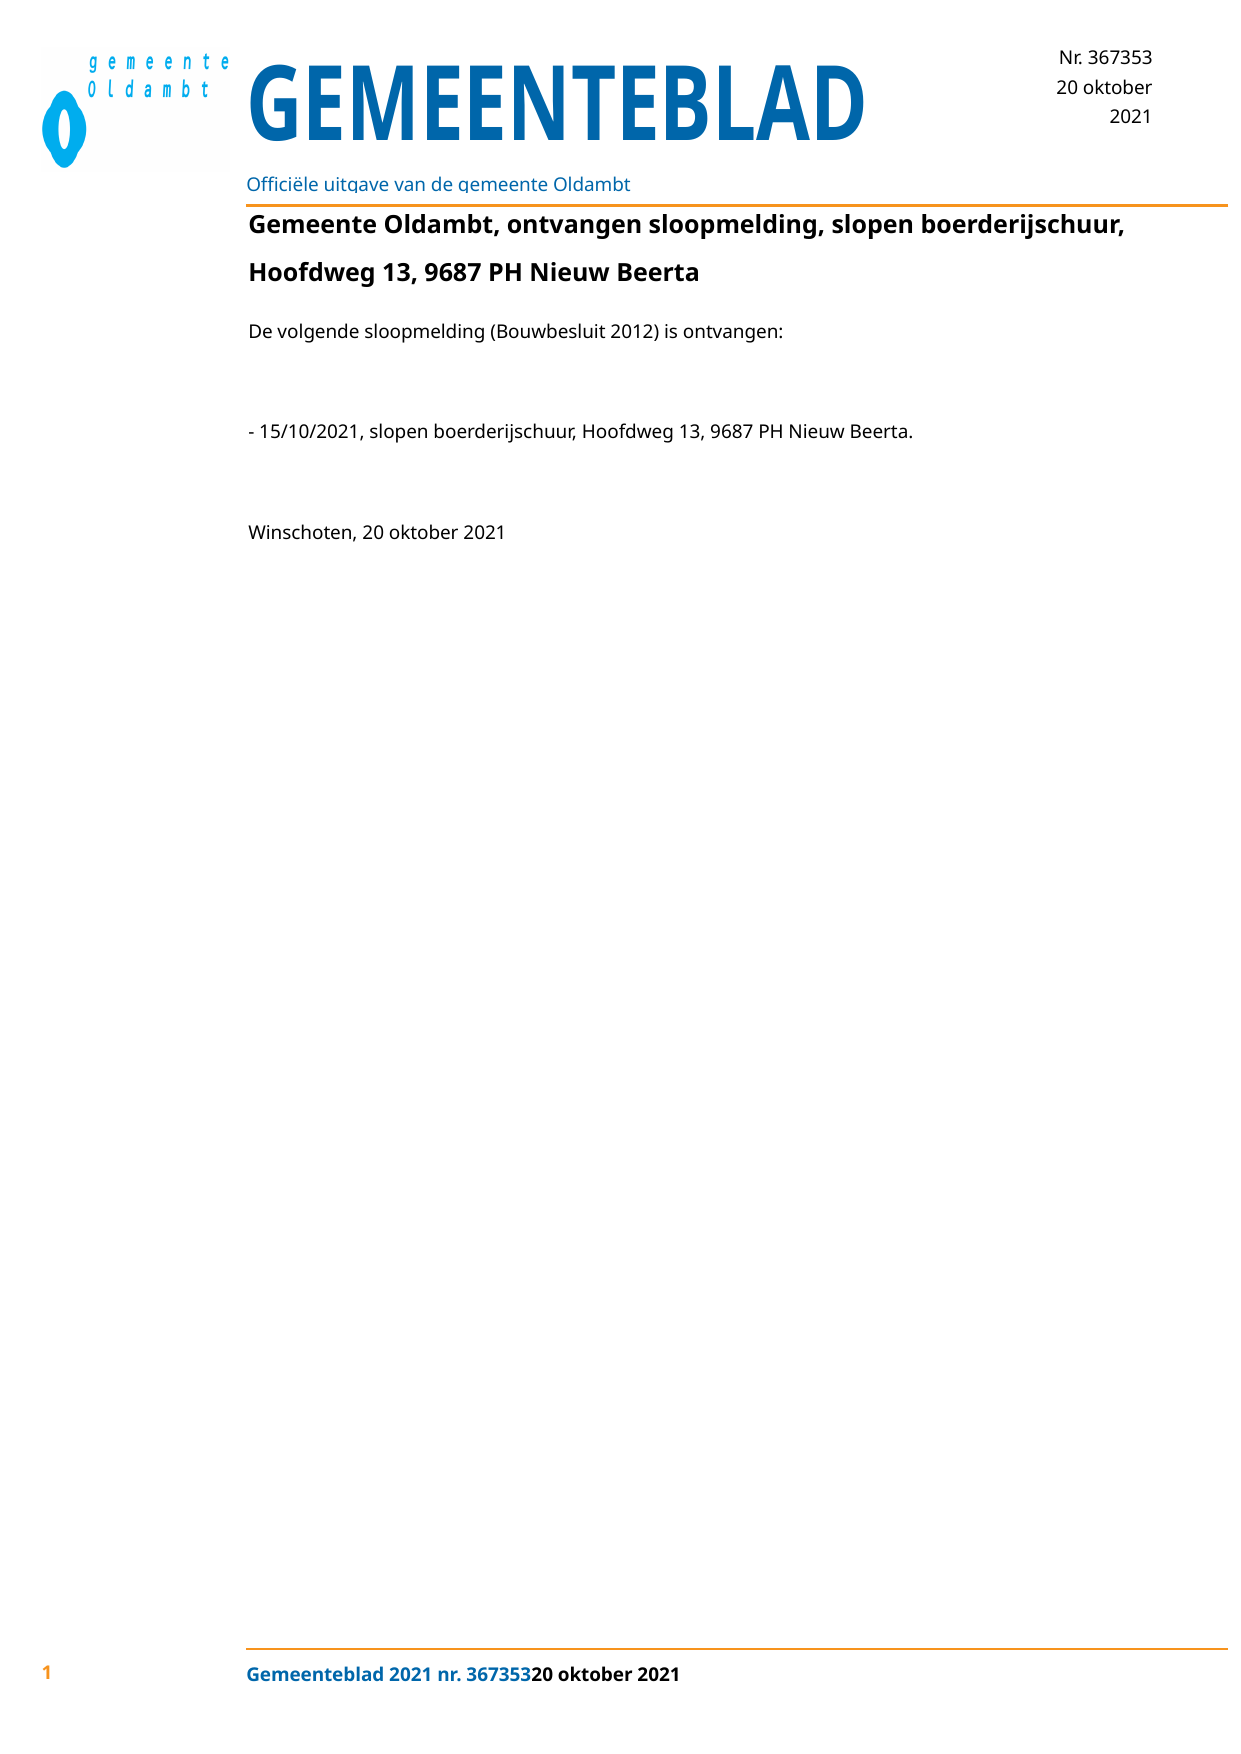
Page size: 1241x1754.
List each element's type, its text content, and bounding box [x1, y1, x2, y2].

text - 15/10/2021, slopen boerderijschuur, Hoofdweg 13, 9687 PH Nieuw Beerta. [248, 419, 1152, 444]
text De volgende sloopmelding (Bouwbesluit 2012) is ontvangen: [248, 318, 1152, 344]
picture [41, 47, 231, 172]
text Winschoten, 20 oktober 2021 [248, 519, 1152, 545]
text Gemeente Oldambt, ontvangen sloopmelding, slopen boerderijschuur, Hoofdweg 13, 9687 PH Nieuw Beerta [248, 207, 1152, 288]
